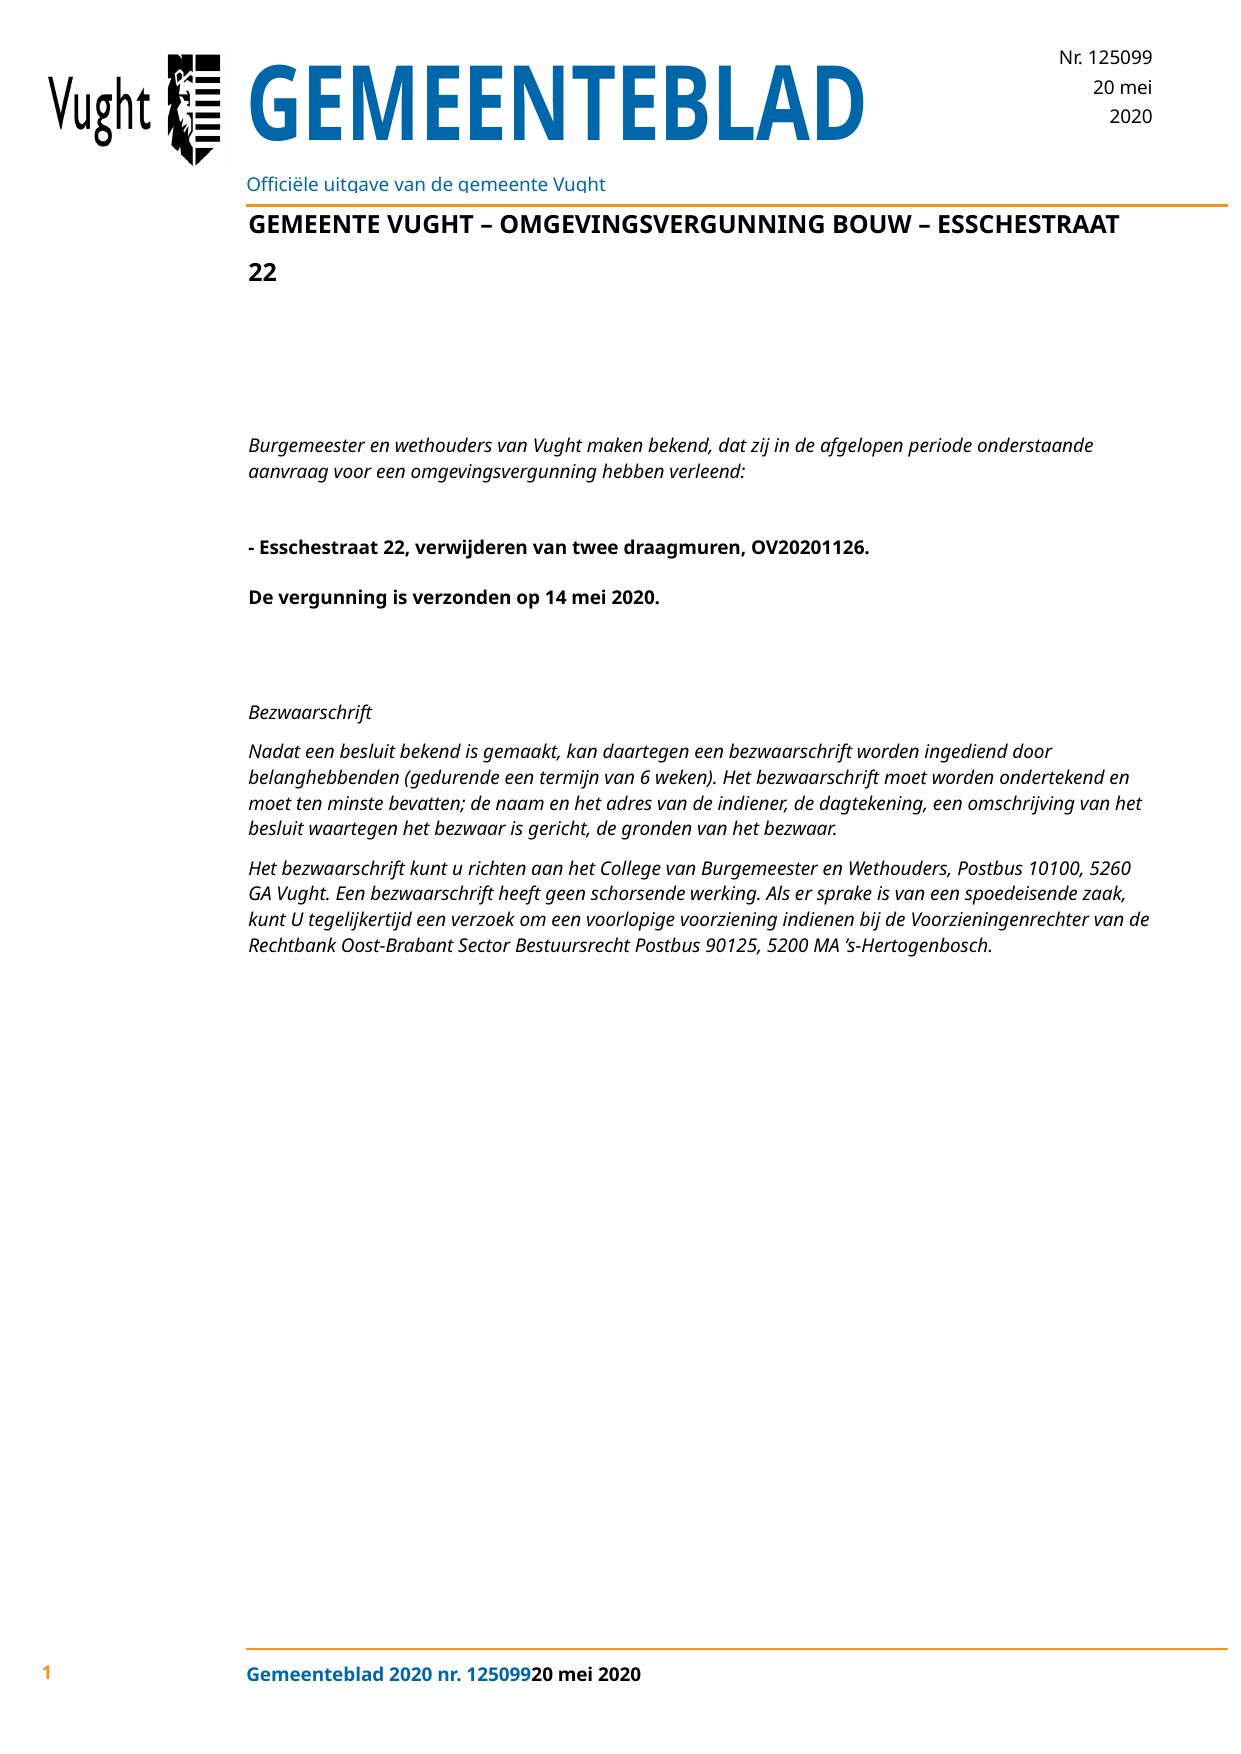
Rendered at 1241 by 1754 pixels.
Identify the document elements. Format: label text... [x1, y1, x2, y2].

text De vergunning is verzonden op 14 mei 2020. [248, 584, 1152, 610]
text Bezwaarschrift [248, 699, 1152, 725]
text Nadat een besluit bekend is gemaakt, kan daartegen een bezwaarschrift worden ingediend door belanghebbenden (gedurende een termijn van 6 weken). Het bezwaarschrift moet worden ondertekend en moet ten minste bevatten; de naam en het adres van de indiener, de dagtekening, een omschrijving van het besluit waartegen het bezwaar is gericht, de gronden van het bezwaar. [248, 738, 1152, 841]
text - Esschestraat 22, verwijderen van twee draagmuren, OV20201126. [248, 534, 1152, 560]
text Het bezwaarschrift kunt u richten aan het College van Burgemeester en Wethouders, Postbus 10100, 5260 GA Vught. Een bezwaarschrift heeft geen schorsende werking. Als er sprake is van een spoedeisende zaak, kunt U tegelijkertijd een verzoek om een voorlopige voorziening indienen bij de Voorzieningenrechter van de Rechtbank Oost-Brabant Sector Bestuursrecht Postbus 90125, 5200 MA ’s-Hertogenbosch. [248, 855, 1152, 958]
text Burgemeester en wethouders van Vught maken bekend, dat zij in de afgelopen periode onderstaande aanvraag voor een omgevingsvergunning hebben verleend: [248, 432, 1152, 484]
picture [41, 47, 231, 172]
text GEMEENTE VUGHT – OMGEVINGSVERGUNNING BOUW – ESSCHESTRAAT 22 [248, 207, 1152, 288]
